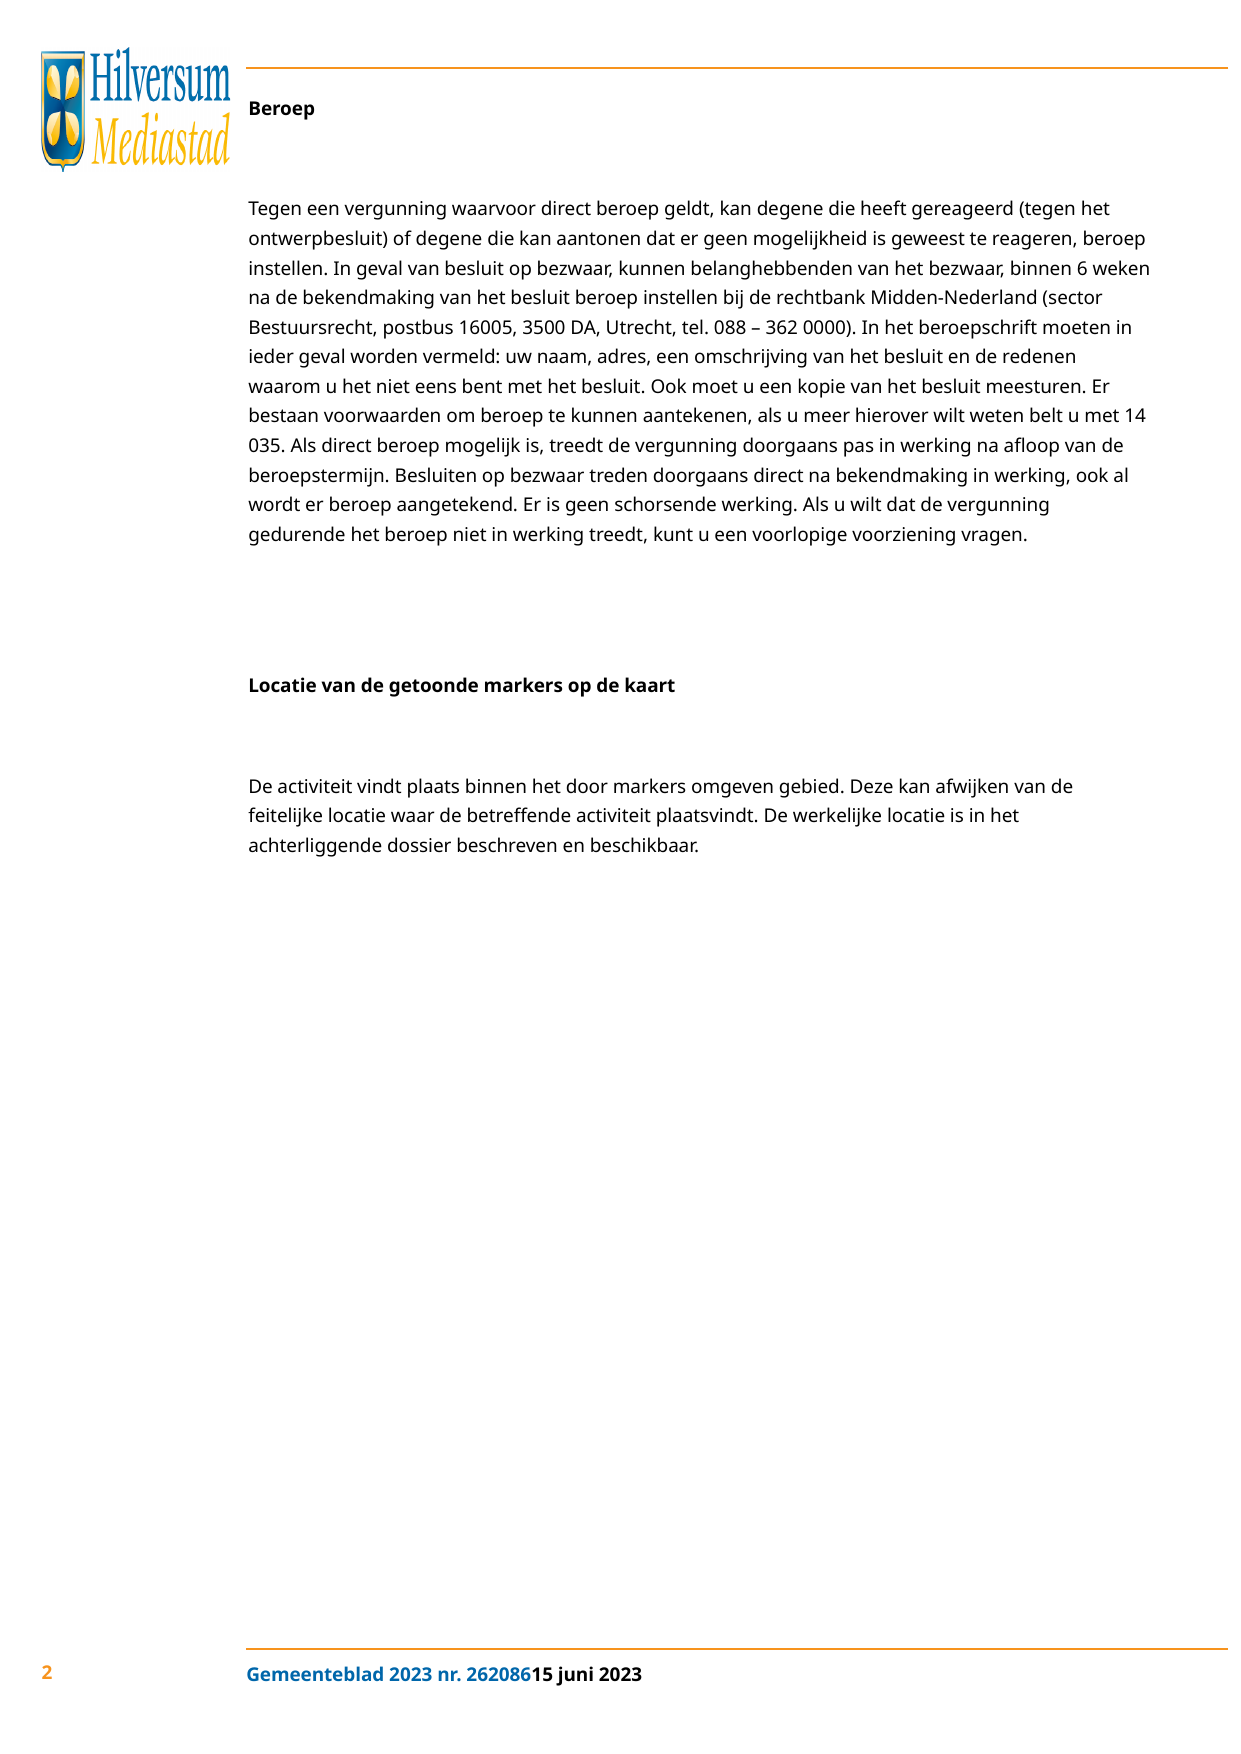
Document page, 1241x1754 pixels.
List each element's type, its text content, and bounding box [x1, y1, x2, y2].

text Tegen een vergunning waarvoor direct beroep geldt, kan degene die heeft gereageerd (tegen het ontwerpbesluit) of degene die kan aantonen dat er geen mogelijkheid is geweest te reageren, beroep instellen. In geval van besluit op bezwaar, kunnen belanghebbenden van het bezwaar, binnen 6 weken na de bekendmaking van het besluit beroep instellen bij de rechtbank Midden-Nederland (sector Bestuursrecht, postbus 16005, 3500 DA, Utrecht, tel. 088 – 362 0000). In het beroepschrift moeten in ieder geval worden vermeld: uw naam, adres, een omschrijving van het besluit en de redenen waarom u het niet eens bent met het besluit. Ook moet u een kopie van het besluit meesturen. Er bestaan voorwaarden om beroep te kunnen aantekenen, als u meer hierover wilt weten belt u met 14 035. Als direct beroep mogelijk is, treedt de vergunning doorgaans pas in werking na afloop van de beroepstermijn. Besluiten op bezwaar treden doorgaans direct na bekendmaking in werking, ook al wordt er beroep aangetekend. Er is geen schorsende werking. Als u wilt dat de vergunning gedurende het beroep niet in werking treedt, kunt u een voorlopige voorziening vragen. [248, 196, 1152, 547]
text Beroep [248, 95, 1152, 121]
text De activiteit vindt plaats binnen het door markers omgeven gebied. Deze kan afwijken van de feitelijke locatie waar de betreffende activiteit plaatsvindt. De werkelijke locatie is in het achterliggende dossier beschreven en beschikbaar. [248, 773, 1152, 858]
text Locatie van de getoonde markers op de kaart [248, 672, 1152, 698]
picture [41, 47, 231, 172]
